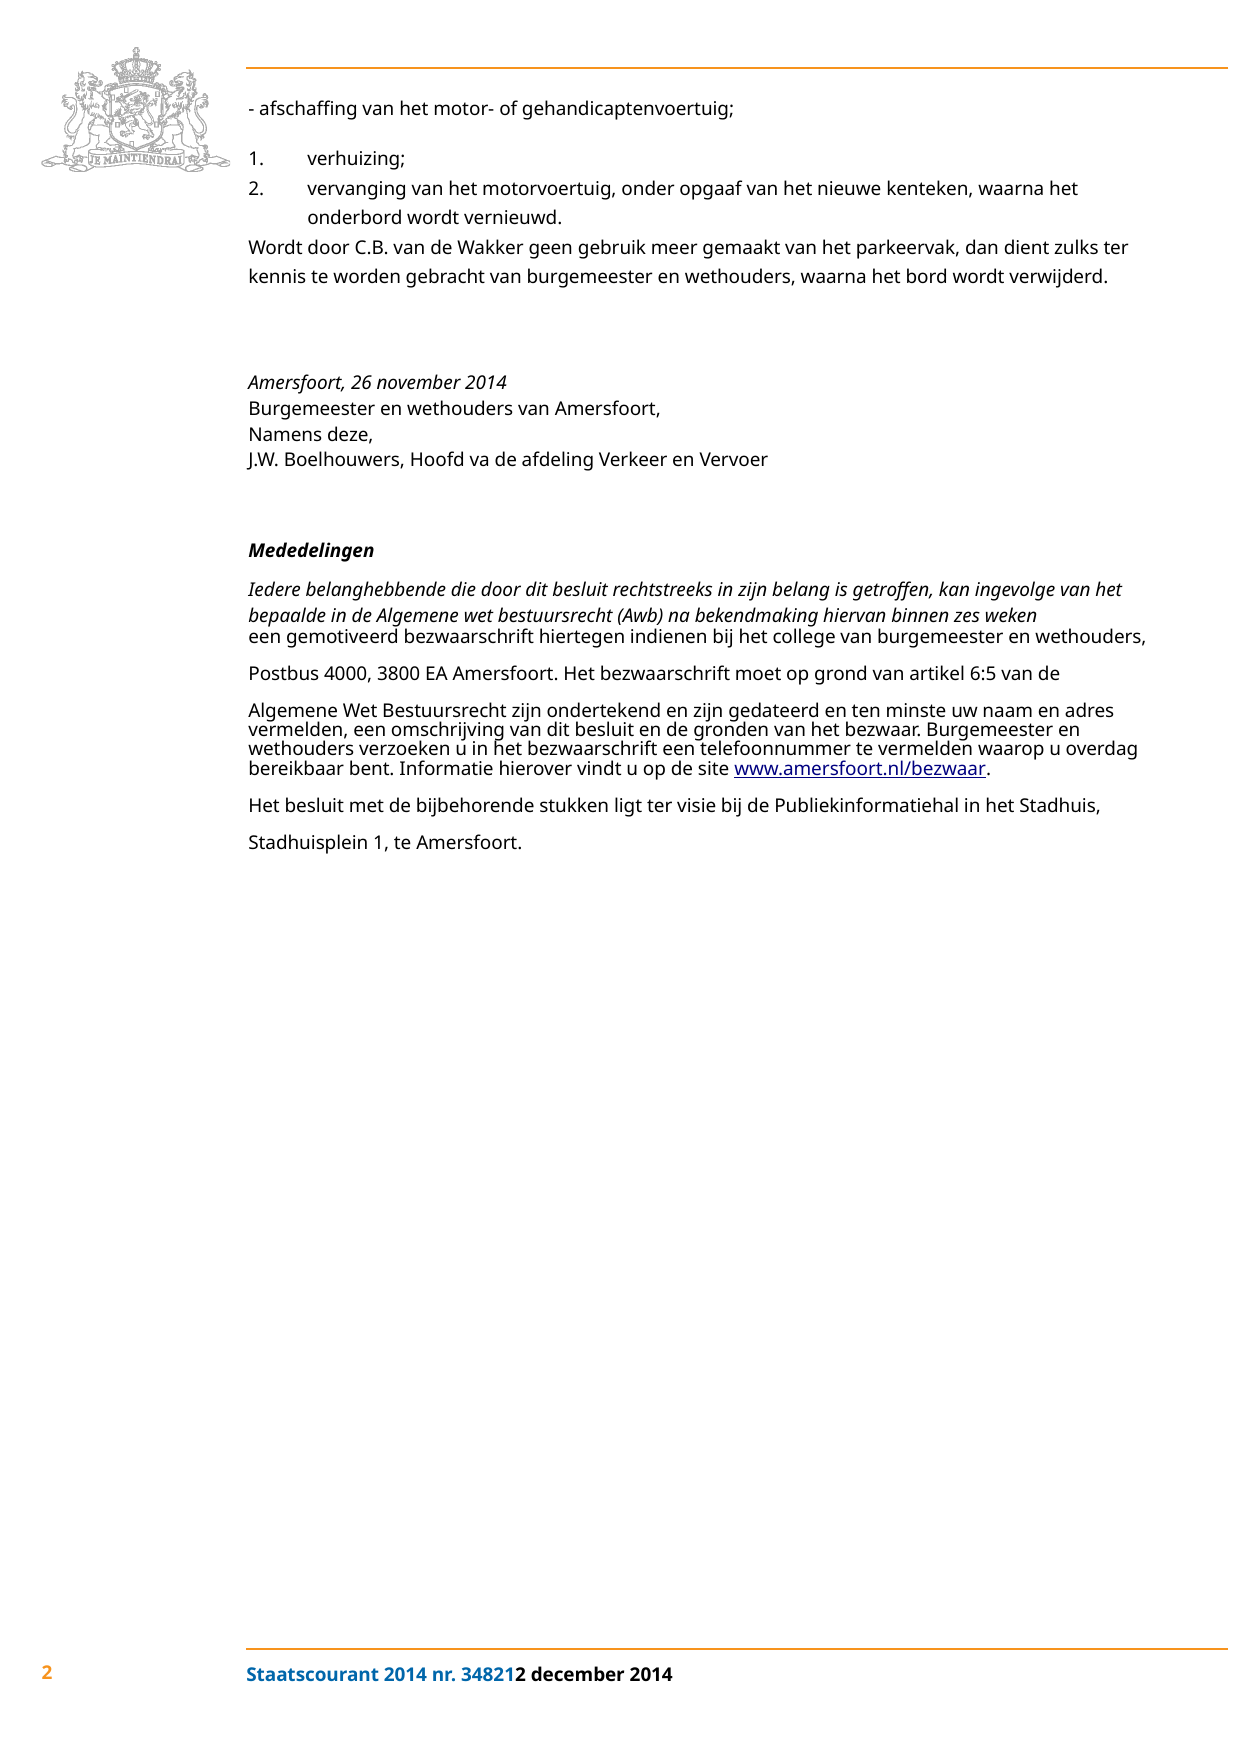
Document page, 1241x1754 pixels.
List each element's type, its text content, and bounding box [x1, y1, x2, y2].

text Mededelingen [248, 537, 1152, 563]
text een gemotiveerd bezwaarschrift hiertegen indienen bij het college van burgemeester en wethouders, [248, 628, 1152, 647]
text Namens deze, [248, 421, 1152, 446]
text Burgemeester en wethouders van Amersfoort, [248, 395, 1152, 421]
text Postbus 4000, 3800 EA Amersfoort. Het bezwaarschrift moet op grond van artikel 6:5 van de [248, 665, 1152, 684]
text Het besluit met de bijbehorende stukken ligt ter visie bij de Publiekinformatiehal in het Stadhuis, [248, 797, 1152, 816]
text J.W. Boelhouwers, Hoofd va de afdeling Verkeer en Vervoer [248, 446, 1152, 472]
text Iedere belanghebbende die door dit besluit rechtstreeks in zijn belang is getroffen, kan ingevolge van het bepaalde in de Algemene wet bestuursrecht (Awb) na bekendmaking hiervan binnen zes weken [248, 576, 1152, 628]
text - afschaffing van het motor- of gehandicaptenvoertuig; [248, 95, 1152, 121]
text Stadhuisplein 1, te Amersfoort. [248, 834, 1152, 853]
list verhuizing; [248, 145, 1152, 171]
text Algemene Wet Bestuursrecht zijn ondertekend en zijn gedateerd en ten minste uw naam en adres vermelden, een omschrijving van dit besluit en de gronden van het bezwaar. Burgemeester en wethouders verzoeken u in het bezwaarschrift een telefoonnummer te vermelden waarop u overdag bereikbaar bent. Informatie hierover vindt u op de site www.amersfoort.nl/bezwaar. [248, 702, 1152, 779]
list vervanging van het motorvoertuig, onder opgaaf van het nieuwe kenteken, waarna het onderbord wordt vernieuwd. [248, 175, 1152, 230]
text Wordt door C.B. van de Wakker geen gebruik meer gemaakt van het parkeervak, dan dient zulks ter kennis te worden gebracht van burgemeester en wethouders, waarna het bord wordt verwijderd. [248, 234, 1152, 289]
picture [41, 47, 231, 172]
text Amersfoort, 26 november 2014 [248, 369, 1152, 395]
